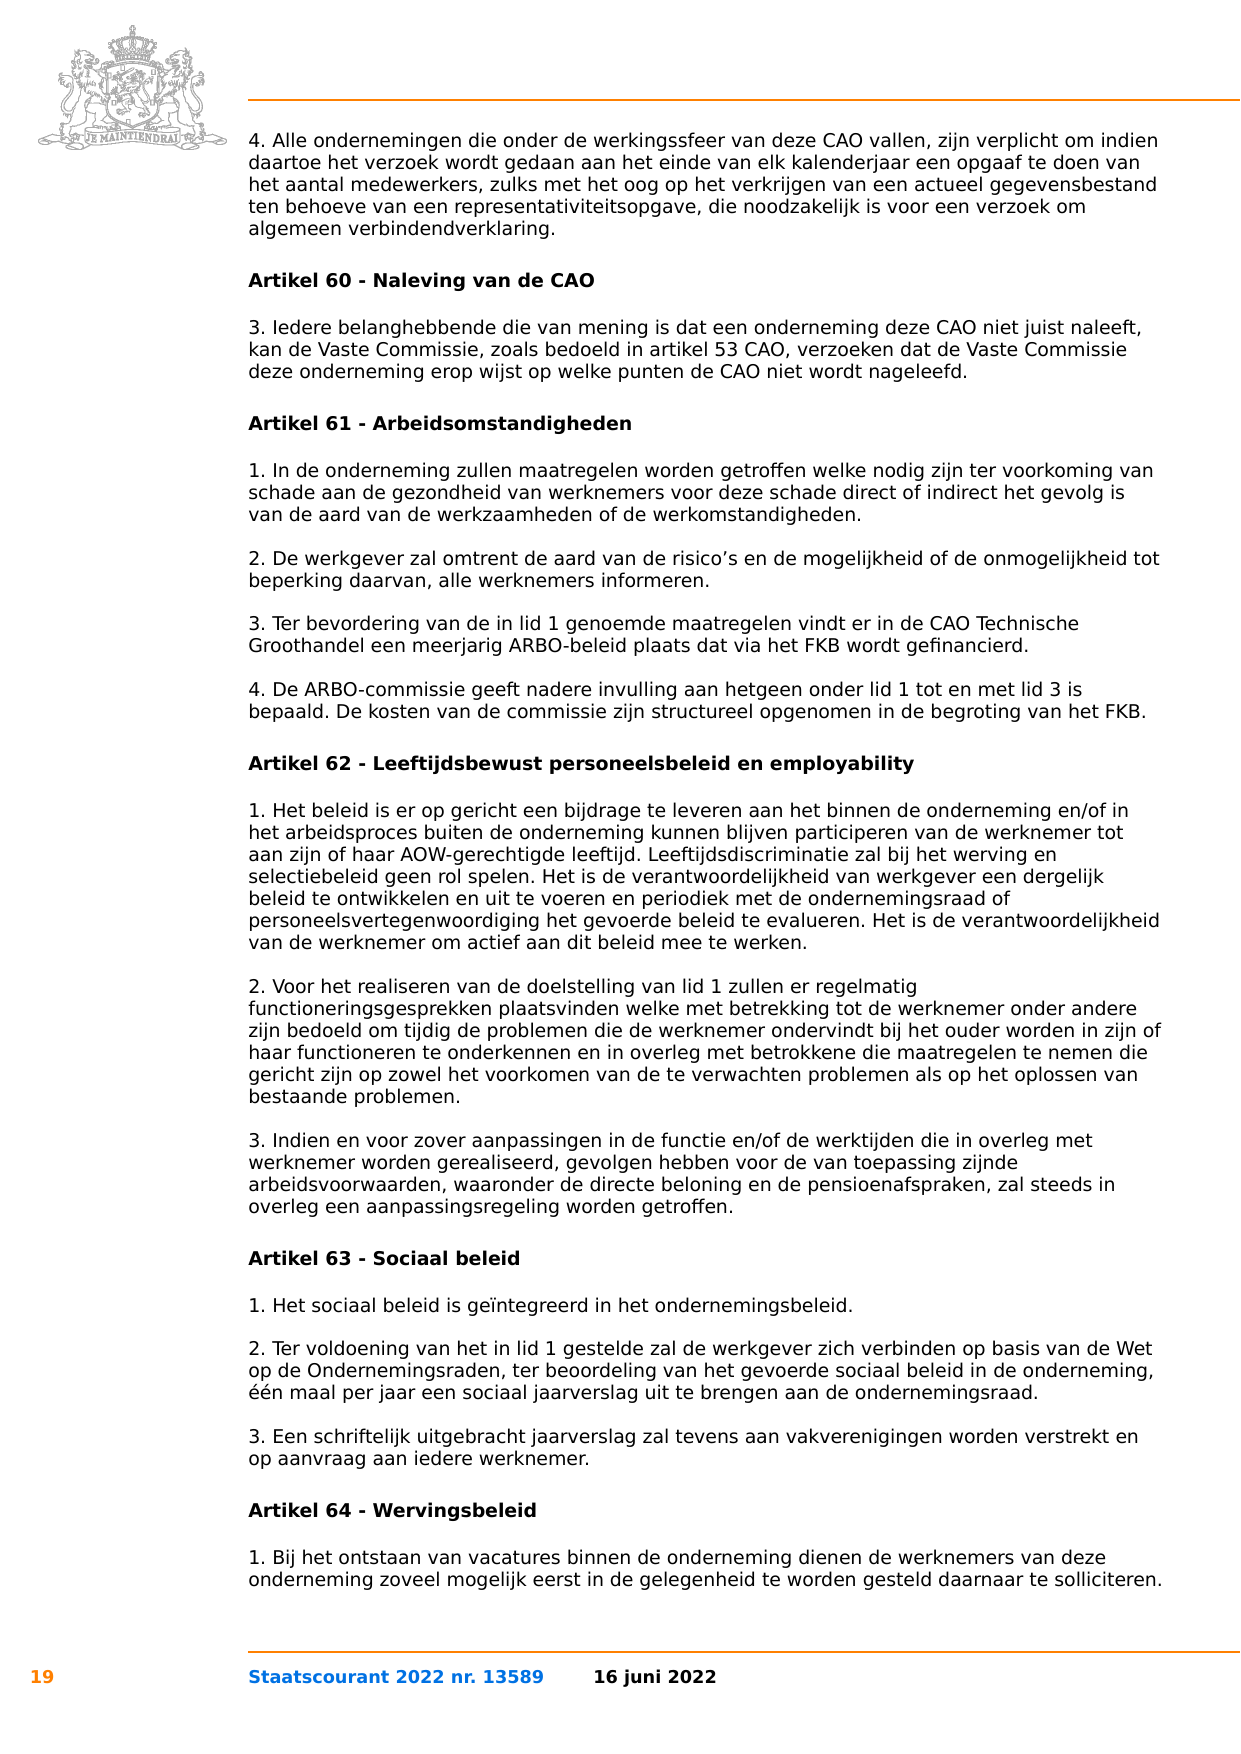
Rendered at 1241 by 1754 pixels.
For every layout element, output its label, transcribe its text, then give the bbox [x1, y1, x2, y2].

text 1. Bij het ontstaan van vacatures binnen de onderneming dienen de werknemers van deze onderneming zoveel mogelijk eerst in de gelegenheid te worden gesteld daarnaar te solliciteren. [248, 1547, 1163, 1591]
subtitle Artikel 64 - Wervingsbeleid [248, 1500, 1163, 1522]
text 1. Het beleid is er op gericht een bijdrage te leveren aan het binnen de onderneming en/of in het arbeidsproces buiten de onderneming kunnen blijven participeren van de werknemer tot aan zijn of haar AOW-gerechtigde leeftijd. Leeftijdsdiscriminatie zal bij het werving en selectiebeleid geen rol spelen. Het is de verantwoordelijkheid van werkgever een dergelijk beleid te ontwikkelen en uit te voeren en periodiek met de ondernemingsraad of personeelsvertegenwoordiging het gevoerde beleid te evalueren. Het is de verantwoordelijkheid van de werknemer om actief aan dit beleid mee te werken. [248, 800, 1163, 954]
text 3. Iedere belanghebbende die van mening is dat een onderneming deze CAO niet juist naleeft, kan de Vaste Commissie, zoals bedoeld in artikel 53 CAO, verzoeken dat de Vaste Commissie deze onderneming erop wijst op welke punten de CAO niet wordt nageleefd. [248, 317, 1163, 383]
subtitle Artikel 63 - Sociaal beleid [248, 1247, 1163, 1269]
subtitle Artikel 61 - Arbeidsomstandigheden [248, 413, 1163, 435]
text 3. Ter bevordering van de in lid 1 genoemde maatregelen vindt er in de CAO Technische Groothandel een meerjarig ARBO-beleid plaats dat via het FKB wordt gefinancierd. [248, 613, 1163, 657]
text 1. Het sociaal beleid is geïntegreerd in het ondernemingsbeleid. [248, 1294, 1163, 1316]
text 4. De ARBO-commissie geeft nadere invulling aan hetgeen onder lid 1 tot en met lid 3 is bepaald. De kosten van de commissie zijn structureel opgenomen in de begroting van het FKB. [248, 679, 1163, 723]
subtitle Artikel 60 - Naleving van de CAO [248, 270, 1163, 292]
text 3. Een schriftelijk uitgebracht jaarverslag zal tevens aan vakverenigingen worden verstrekt en op aanvraag aan iedere werknemer. [248, 1426, 1163, 1470]
text 2. Voor het realiseren van de doelstelling van lid 1 zullen er regelmatig functioneringsgesprekken plaatsvinden welke met betrekking tot de werknemer onder andere zijn bedoeld om tijdig de problemen die de werknemer ondervindt bij het ouder worden in zijn of haar functioneren te onderkennen en in overleg met betrokkene die maatregelen te nemen die gericht zijn op zowel het voorkomen van de te verwachten problemen als op het oplossen van bestaande problemen. [248, 976, 1163, 1108]
subtitle Artikel 62 - Leeftijdsbewust personeelsbeleid en employability [248, 753, 1163, 775]
text 2. Ter voldoening van het in lid 1 gestelde zal de werkgever zich verbinden op basis van de Wet op de Ondernemingsraden, ter beoordeling van het gevoerde sociaal beleid in de onderneming, één maal per jaar een sociaal jaarverslag uit te brengen aan de ondernemingsraad. [248, 1338, 1163, 1404]
text 2. De werkgever zal omtrent de aard van de risico’s en de mogelijkheid of de onmogelijkheid tot beperking daarvan, alle werknemers informeren. [248, 547, 1163, 591]
text 3. Indien en voor zover aanpassingen in de functie en/of de werktijden die in overleg met werknemer worden gerealiseerd, gevolgen hebben voor de van toepassing zijnde arbeidsvoorwaarden, waaronder de directe beloning en de pensioenafspraken, zal steeds in overleg een aanpassingsregeling worden getroffen. [248, 1129, 1163, 1217]
picture [38, 25, 227, 150]
text 1. In de onderneming zullen maatregelen worden getroffen welke nodig zijn ter voorkoming van schade aan de gezondheid van werknemers voor deze schade direct of indirect het gevolg is van de aard van de werkzaamheden of de werkomstandigheden. [248, 460, 1163, 526]
text 4. Alle ondernemingen die onder de werkingssfeer van deze CAO vallen, zijn verplicht om indien daartoe het verzoek wordt gedaan aan het einde van elk kalenderjaar een opgaaf te doen van het aantal medewerkers, zulks met het oog op het verkrijgen van een actueel gegevensbestand ten behoeve van een representativiteitsopgave, die noodzakelijk is voor een verzoek om algemeen verbindendverklaring. [248, 130, 1163, 240]
